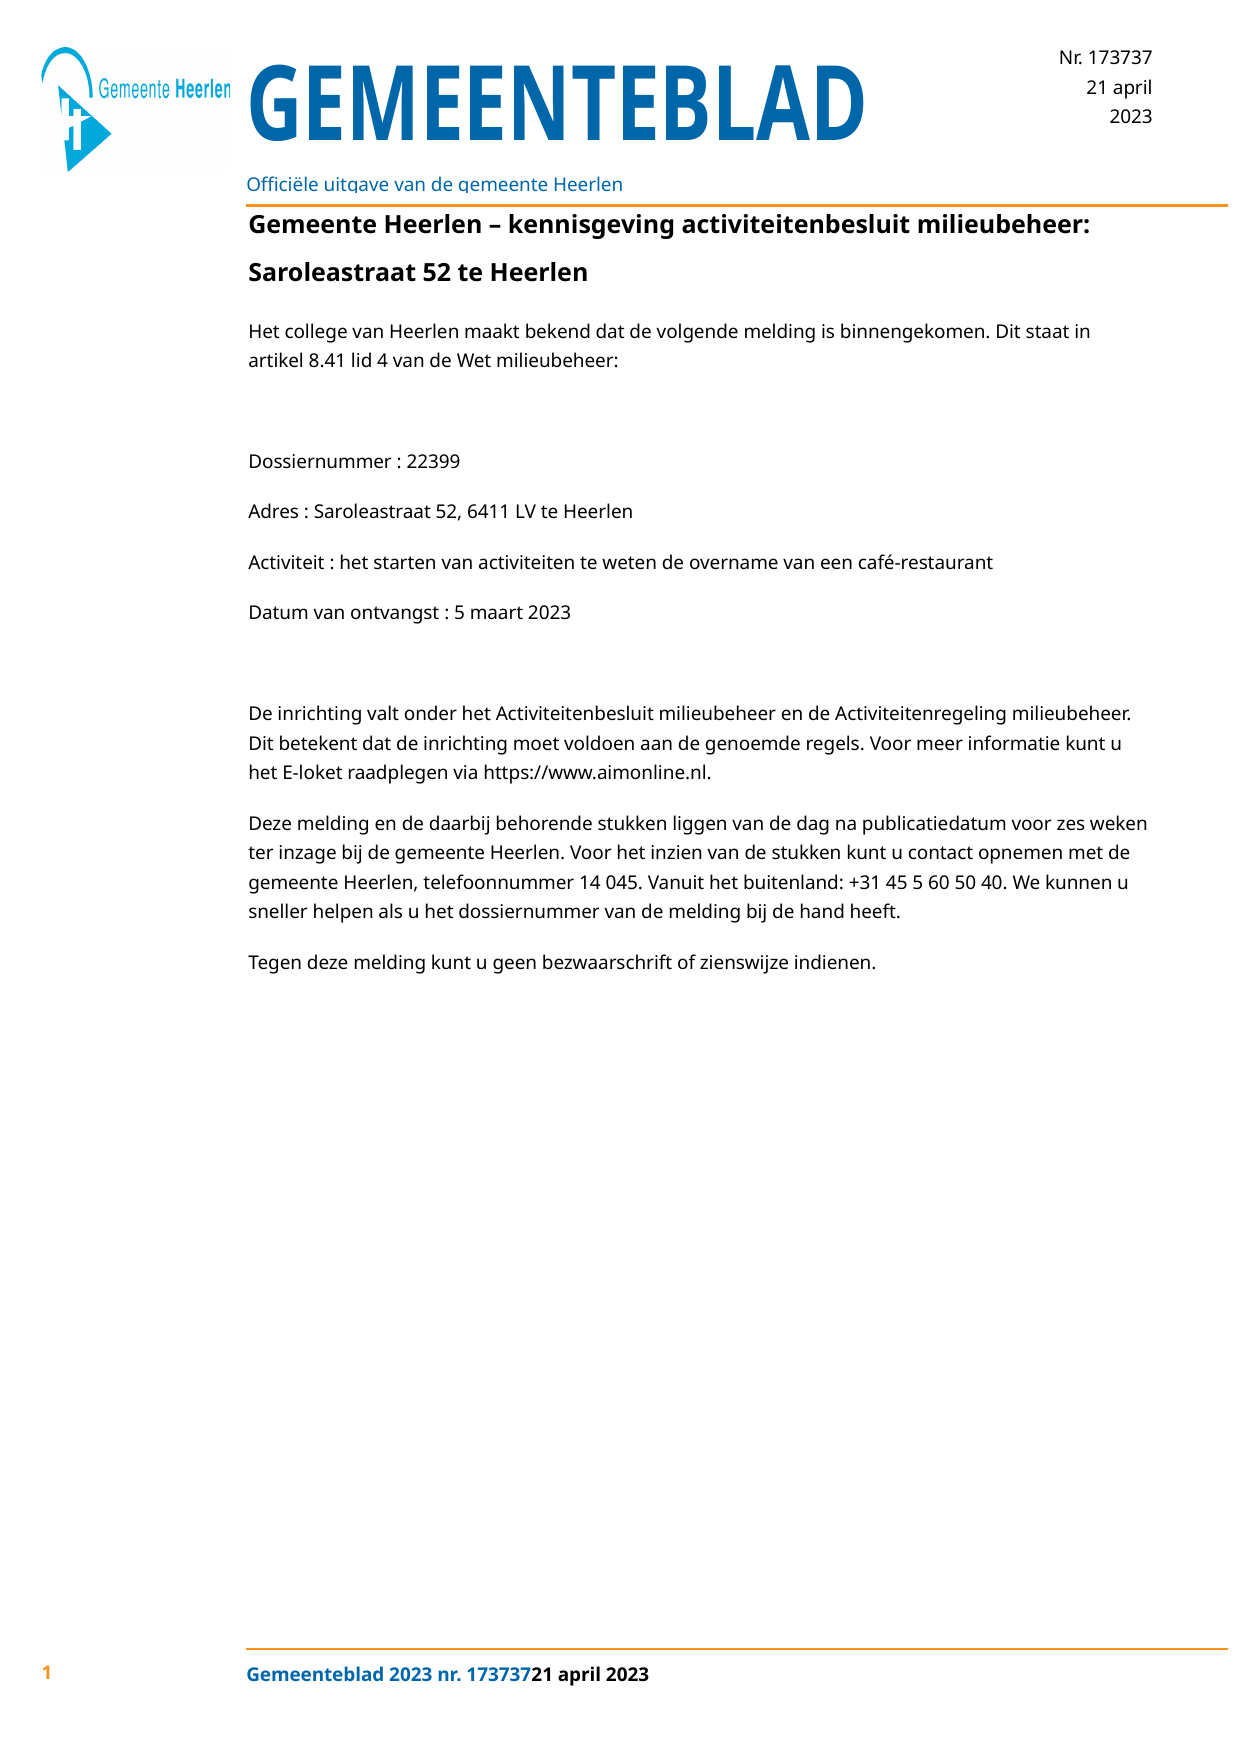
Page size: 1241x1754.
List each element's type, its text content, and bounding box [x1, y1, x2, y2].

text Het college van Heerlen maakt bekend dat de volgende melding is binnengekomen. Dit staat in artikel 8.41 lid 4 van de Wet milieubeheer: [248, 318, 1152, 373]
text De inrichting valt onder het Activiteitenbesluit milieubeheer en de Activiteitenregeling milieubeheer. Dit betekent dat de inrichting moet voldoen aan de genoemde regels. Voor meer informatie kunt u het E-loket raadplegen via https://www.aimonline.nl. [248, 700, 1152, 785]
text Datum van ontvangst : 5 maart 2023 [248, 599, 1152, 625]
text Activiteit : het starten van activiteiten te weten de overname van een café-restaurant [248, 549, 1152, 575]
text Adres : Saroleastraat 52, 6411 LV te Heerlen [248, 499, 1152, 524]
picture [41, 47, 59, 70]
text Tegen deze melding kunt u geen bezwaarschrift of zienswijze indienen. [248, 949, 1152, 975]
text Deze melding en de daarbij behorende stukken liggen van de dag na publicatiedatum voor zes weken ter inzage bij de gemeente Heerlen. Voor het inzien van de stukken kunt u contact opnemen met de gemeente Heerlen, telefoonnummer 14 045. Vanuit het buitenland: +31 45 5 60 50 40. We kunnen u sneller helpen als u het dossiernummer van de melding bij de hand heeft. [248, 810, 1152, 924]
picture [41, 47, 231, 172]
text Gemeente Heerlen – kennisgeving activiteitenbesluit milieubeheer: Saroleastraat 52 te Heerlen [248, 207, 1152, 288]
text Dossiernummer : 22399 [248, 448, 1152, 474]
